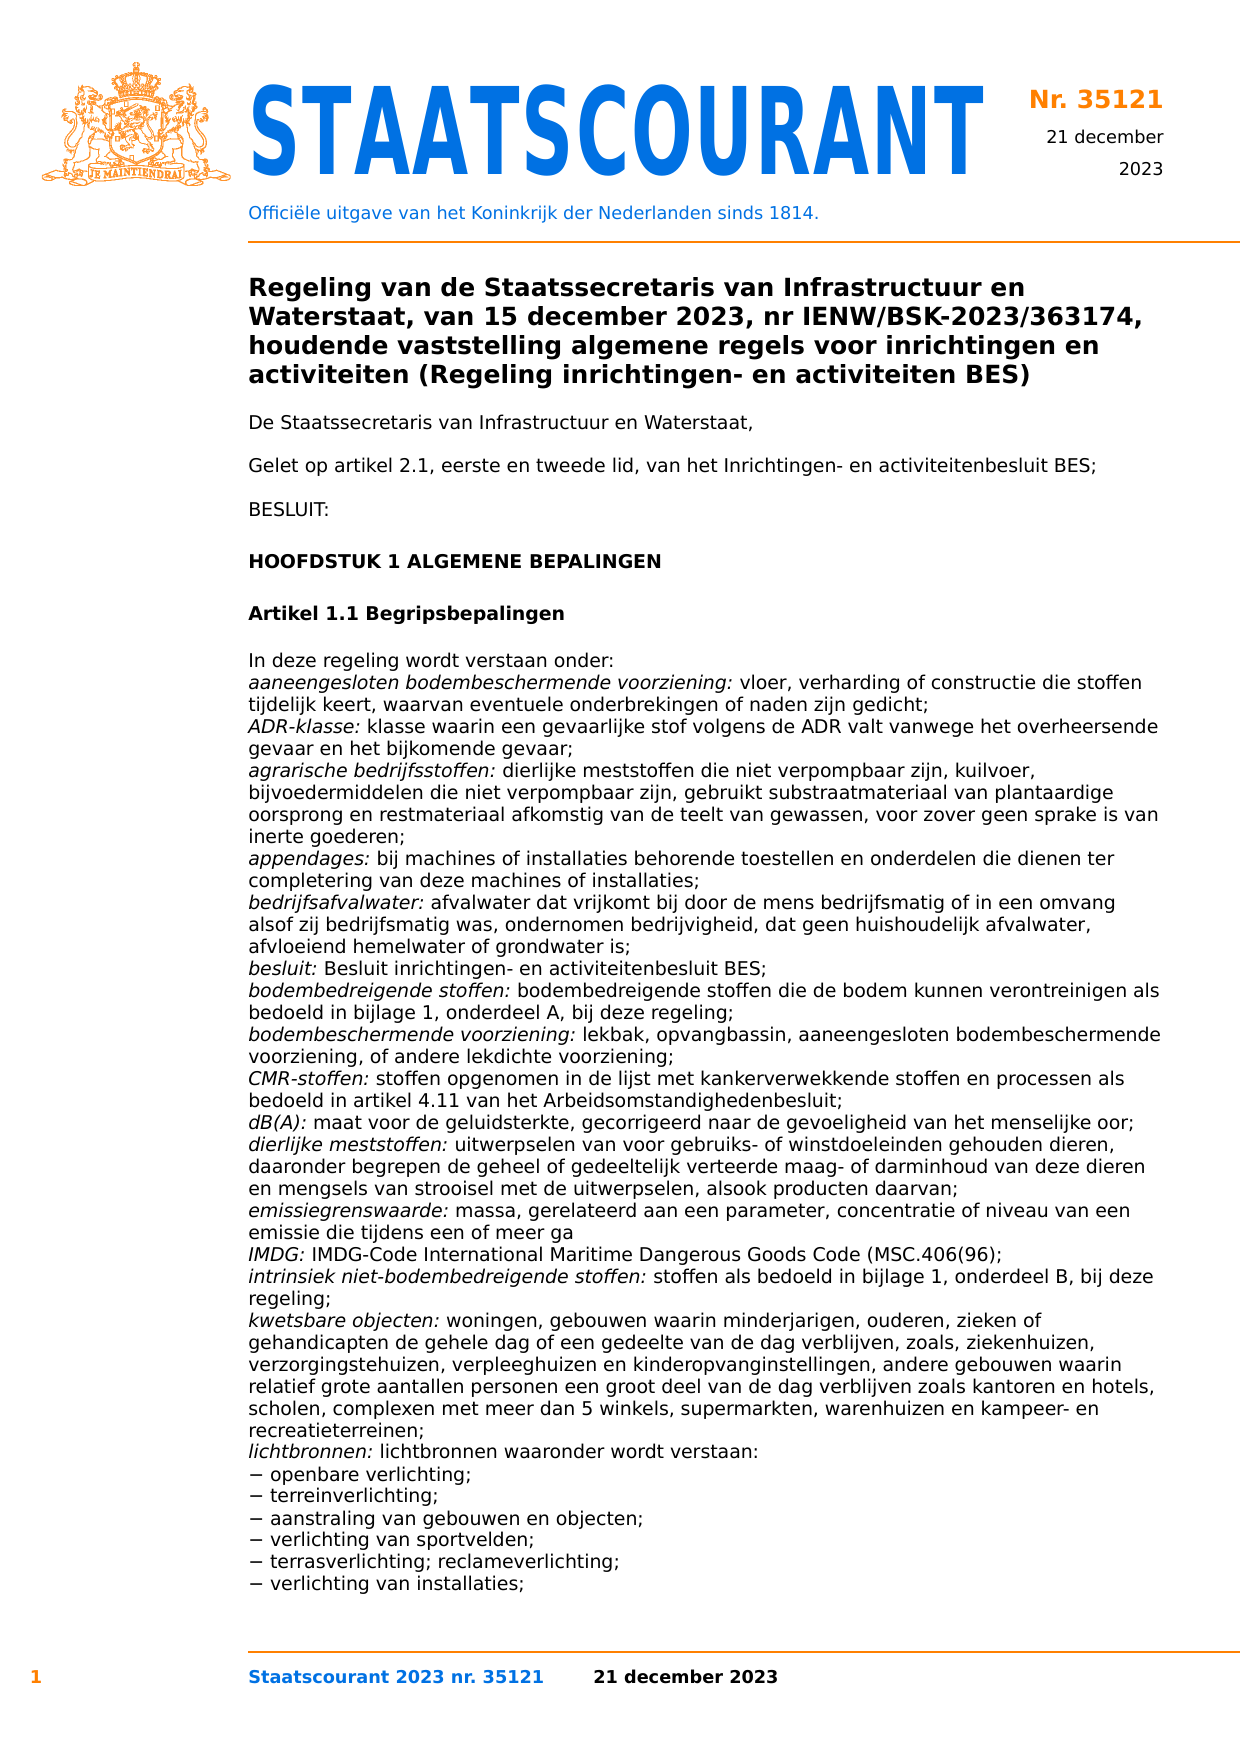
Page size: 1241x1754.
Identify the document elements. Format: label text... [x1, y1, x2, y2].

text intrinsiek niet-bodembedreigende stoffen: stoffen als bedoeld in bijlage 1, onderdeel B, bij deze regeling; [248, 1266, 1163, 1309]
text kwetsbare objecten: woningen, gebouwen waarin minderjarigen, ouderen, zieken of gehandicapten de gehele dag of een gedeelte van de dag verblijven, zoals, ziekenhuizen, verzorgingstehuizen, verpleeghuizen en kinderopvanginstellingen, andere gebouwen waarin relatief grote aantallen personen een groot deel van de dag verblijven zoals kantoren en hotels, scholen, complexen met meer dan 5 winkels, supermarkten, warenhuizen en kampeer- en recreatieterreinen; [248, 1309, 1163, 1441]
text bedrijfsafvalwater: afvalwater dat vrijkomt bij door de mens bedrijfsmatig of in een omvang alsof zij bedrijfsmatig was, ondernomen bedrijvigheid, dat geen huishoudelijk afvalwater, afvloeiend hemelwater of grondwater is; [248, 892, 1163, 958]
text − terreinverlichting; [248, 1485, 1163, 1507]
text appendages: bij machines of installaties behorende toestellen en onderdelen die dienen ter completering van deze machines of installaties; [248, 848, 1163, 892]
text Gelet op artikel 2.1, eerste en tweede lid, van het Inrichtingen- en activiteitenbesluit BES; [248, 455, 1163, 477]
table_header [25, 62, 248, 241]
text − terrasverlichting; reclameverlichting; [248, 1551, 1163, 1573]
text − verlichting van sportvelden; [248, 1529, 1163, 1551]
table_cell 2023 [998, 153, 1240, 203]
text CMR-stoffen: stoffen opgenomen in de lijst met kankerverwekkende stoffen en processen als bedoeld in artikel 4.11 van het Arbeidsomstandighedenbesluit; [248, 1068, 1163, 1112]
text dB(A): maat voor de geluidsterkte, gecorrigeerd naar de gevoeligheid van het menselijke oor; [248, 1112, 1163, 1134]
text − aanstraling van gebouwen en objecten; [248, 1507, 1163, 1529]
text In deze regeling wordt verstaan onder: [248, 650, 1163, 672]
text lichtbronnen: lichtbronnen waaronder wordt verstaan: [248, 1441, 1163, 1463]
text BESLUIT: [248, 499, 1163, 521]
table_header Nr. 35121 [998, 62, 1240, 121]
text emissiegrenswaarde: massa, gerelateerd aan een parameter, concentratie of niveau van een emissie die tijdens een of meer ga [248, 1200, 1163, 1244]
text bodembedreigende stoffen: bodembedreigende stoffen die de bodem kunnen verontreinigen als bedoeld in bijlage 1, onderdeel A, bij deze regeling; [248, 980, 1163, 1024]
table_cell Officiële uitgave van het Koninkrijk der Nederlanden sinds 1814. [248, 203, 1240, 241]
subtitle Regeling van de Staatssecretaris van Infrastructuur en Waterstaat, van 15 december 2023, nr IENW/BSK-2023/363174, houdende vaststelling algemene regels voor inrichtingen en activiteiten (Regeling inrichtingen- en activiteiten BES) [248, 273, 1163, 390]
text bodembeschermende voorziening: lekbak, opvangbassin, aaneengesloten bodembeschermende voorziening, of andere lekdichte voorziening; [248, 1024, 1163, 1068]
subtitle HOOFDSTUK 1 ALGEMENE BEPALINGEN [248, 551, 1163, 573]
text ADR-klasse: klasse waarin een gevaarlijke stof volgens de ADR valt vanwege het overheersende gevaar en het bijkomende gevaar; [248, 716, 1163, 760]
subtitle Artikel 1.1 Begripsbepalingen [248, 603, 1163, 625]
text agrarische bedrijfsstoffen: dierlijke meststoffen die niet verpompbaar zijn, kuilvoer, bijvoedermiddelen die niet verpompbaar zijn, gebruikt substraatmateriaal van plantaardige oorsprong en restmateriaal afkomstig van de teelt van gewassen, voor zover geen sprake is van inerte goederen; [248, 760, 1163, 848]
text − verlichting van installaties; [248, 1573, 1163, 1595]
text dierlijke meststoffen: uitwerpselen van voor gebruiks- of winstdoeleinden gehouden dieren, daaronder begrepen de geheel of gedeeltelijk verteerde maag- of darminhoud van deze dieren en mengsels van strooisel met de uitwerpselen, alsook producten daarvan; [248, 1134, 1163, 1200]
text aaneengesloten bodembeschermende voorziening: vloer, verharding of constructie die stoffen tijdelijk keert, waarvan eventuele onderbrekingen of naden zijn gedicht; [248, 672, 1163, 716]
text IMDG: IMDG-Code International Maritime Dangerous Goods Code (MSC.406(96); [248, 1244, 1163, 1266]
table_cell 21 december [998, 121, 1240, 153]
picture [41, 62, 231, 186]
text besluit: Besluit inrichtingen- en activiteitenbesluit BES; [248, 958, 1163, 980]
table_header STAATSCOURANT [248, 62, 998, 203]
text De Staatssecretaris van Infrastructuur en Waterstaat, [248, 412, 1163, 433]
text − openbare verlichting; [248, 1463, 1163, 1485]
